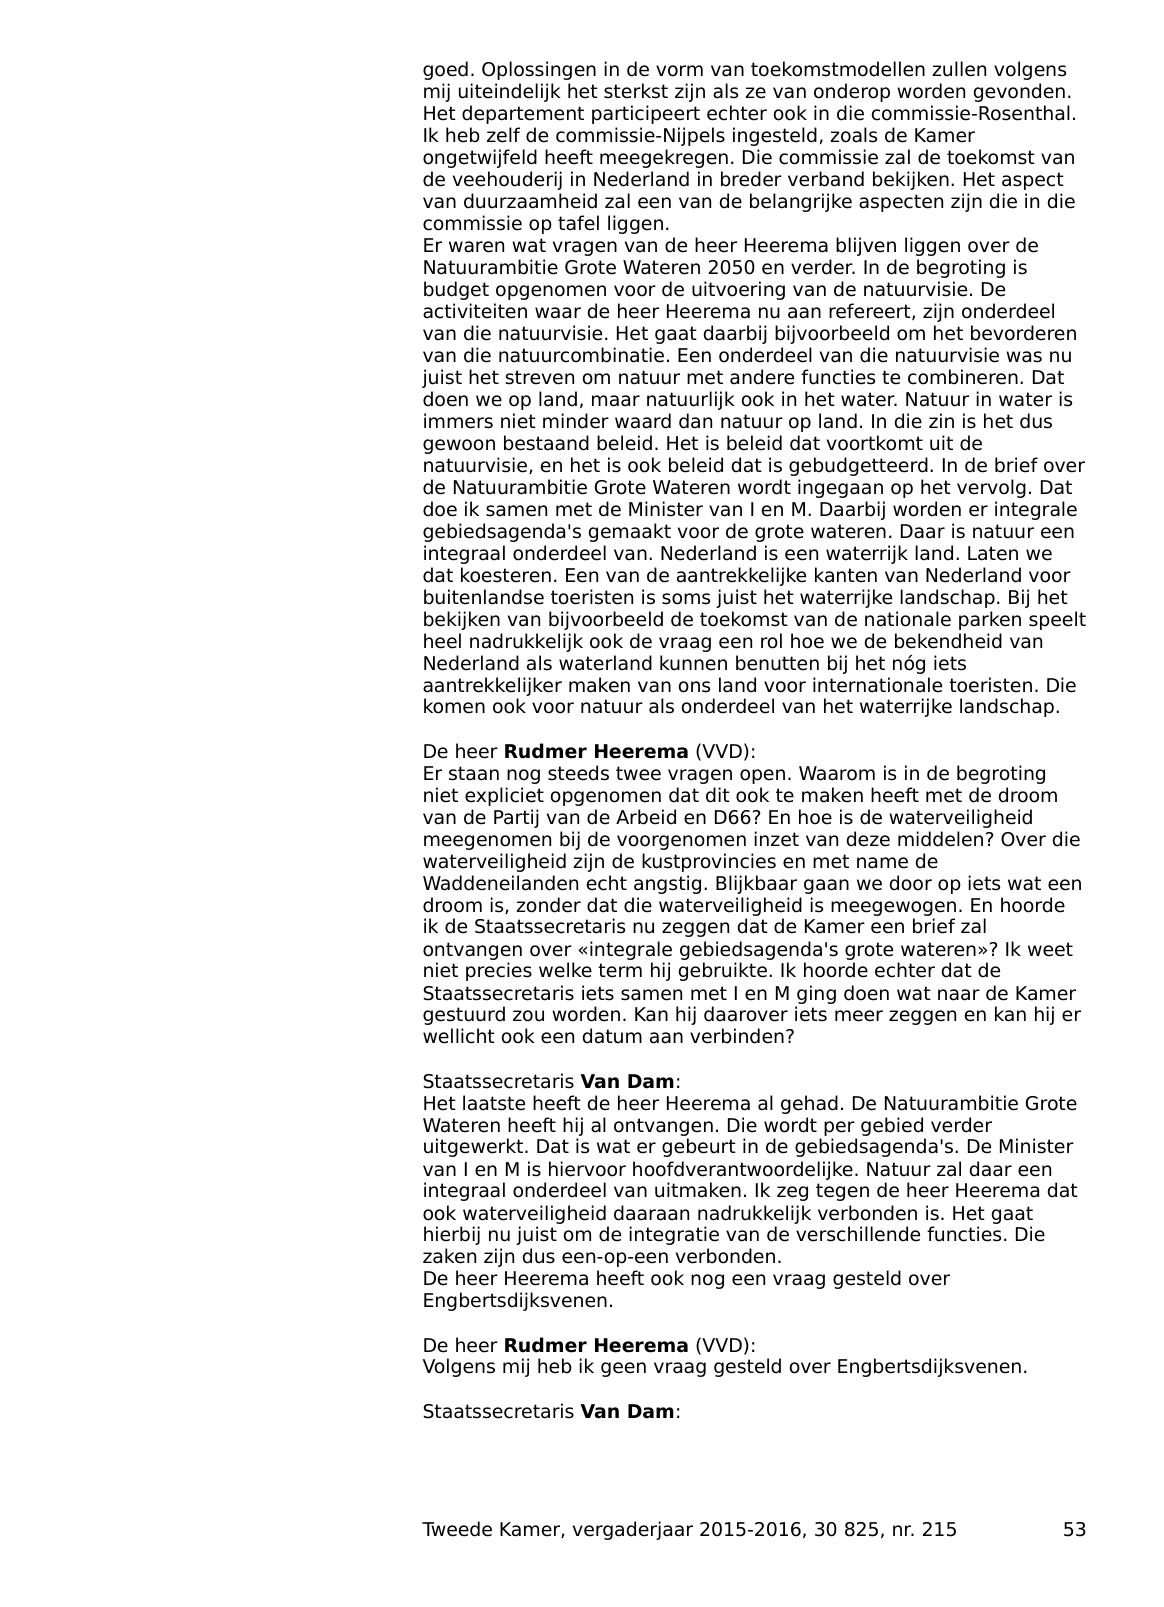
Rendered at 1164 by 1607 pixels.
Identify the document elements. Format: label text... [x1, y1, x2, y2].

text Volgens mij heb ik geen vraag gesteld over Engbertsdijksvenen. [422, 1356, 1087, 1378]
text De heer Rudmer Heerema (VVD): [422, 741, 1087, 763]
text Er staan nog steeds twee vragen open. Waarom is in de begroting niet expliciet opgenomen dat dit ook te maken heeft met de droom van de Partij van de Arbeid en D66? En hoe is de waterveiligheid meegenomen bij de voorgenomen inzet van deze middelen? Over die waterveiligheid zijn de kustprovincies en met name de Waddeneilanden echt angstig. Blijkbaar gaan we door op iets wat een droom is, zonder dat die waterveiligheid is meegewogen. En hoorde ik de Staatssecretaris nu zeggen dat de Kamer een brief zal ontvangen over «integrale gebiedsagenda's grote wateren»? Ik weet niet precies welke term hij gebruikte. Ik hoorde echter dat de Staatssecretaris iets samen met I en M ging doen wat naar de Kamer gestuurd zou worden. Kan hij daarover iets meer zeggen en kan hij er wellicht ook een datum aan verbinden? [422, 763, 1087, 1048]
text Staatssecretaris Van Dam: [422, 1071, 1087, 1092]
text De heer Heerema heeft ook nog een vraag gesteld over Engbertsdijksvenen. [422, 1268, 1087, 1312]
text De heer Rudmer Heerema (VVD): [422, 1334, 1087, 1356]
text Het laatste heeft de heer Heerema al gehad. De Natuurambitie Grote Wateren heeft hij al ontvangen. Die wordt per gebied verder uitgewerkt. Dat is wat er gebeurt in de gebiedsagenda's. De Minister van I en M is hiervoor hoofdverantwoordelijke. Natuur zal daar een integraal onderdeel van uitmaken. Ik zeg tegen de heer Heerema dat ook waterveiligheid daaraan nadrukkelijk verbonden is. Het gaat hierbij nu juist om de integratie van de verschillende functies. Die zaken zijn dus een-op-een verbonden. [422, 1092, 1087, 1268]
text Er waren wat vragen van de heer Heerema blijven liggen over de Natuurambitie Grote Wateren 2050 en verder. In de begroting is budget opgenomen voor de uitvoering van de natuurvisie. De activiteiten waar de heer Heerema nu aan refereert, zijn onderdeel van die natuurvisie. Het gaat daarbij bijvoorbeeld om het bevorderen van die natuurcombinatie. Een onderdeel van die natuurvisie was nu juist het streven om natuur met andere functies te combineren. Dat doen we op land, maar natuurlijk ook in het water. Natuur in water is immers niet minder waard dan natuur op land. In die zin is het dus gewoon bestaand beleid. Het is beleid dat voortkomt uit de natuurvisie, en het is ook beleid dat is gebudgetteerd. In de brief over de Natuurambitie Grote Wateren wordt ingegaan op het vervolg. Dat doe ik samen met de Minister van I en M. Daarbij worden er integrale gebiedsagenda's gemaakt voor de grote wateren. Daar is natuur een integraal onderdeel van. Nederland is een waterrijk land. Laten we dat koesteren. Een van de aantrekkelijke kanten van Nederland voor buitenlandse toeristen is soms juist het waterrijke landschap. Bij het bekijken van bijvoorbeeld de toekomst van de nationale parken speelt heel nadrukkelijk ook de vraag een rol hoe we de bekendheid van Nederland als waterland kunnen benutten bij het nóg iets aantrekkelijker maken van ons land voor internationale toeristen. Die komen ook voor natuur als onderdeel van het waterrijke landschap. [422, 235, 1087, 718]
text Staatssecretaris Van Dam: [422, 1401, 1087, 1423]
text goed. Oplossingen in de vorm van toekomstmodellen zullen volgens mij uiteindelijk het sterkst zijn als ze van onderop worden gevonden. Het departement participeert echter ook in die commissie-Rosenthal. Ik heb zelf de commissie-Nijpels ingesteld, zoals de Kamer ongetwijfeld heeft meegekregen. Die commissie zal de toekomst van de veehouderij in Nederland in breder verband bekijken. Het aspect van duurzaamheid zal een van de belangrijke aspecten zijn die in die commissie op tafel liggen. [422, 59, 1087, 235]
